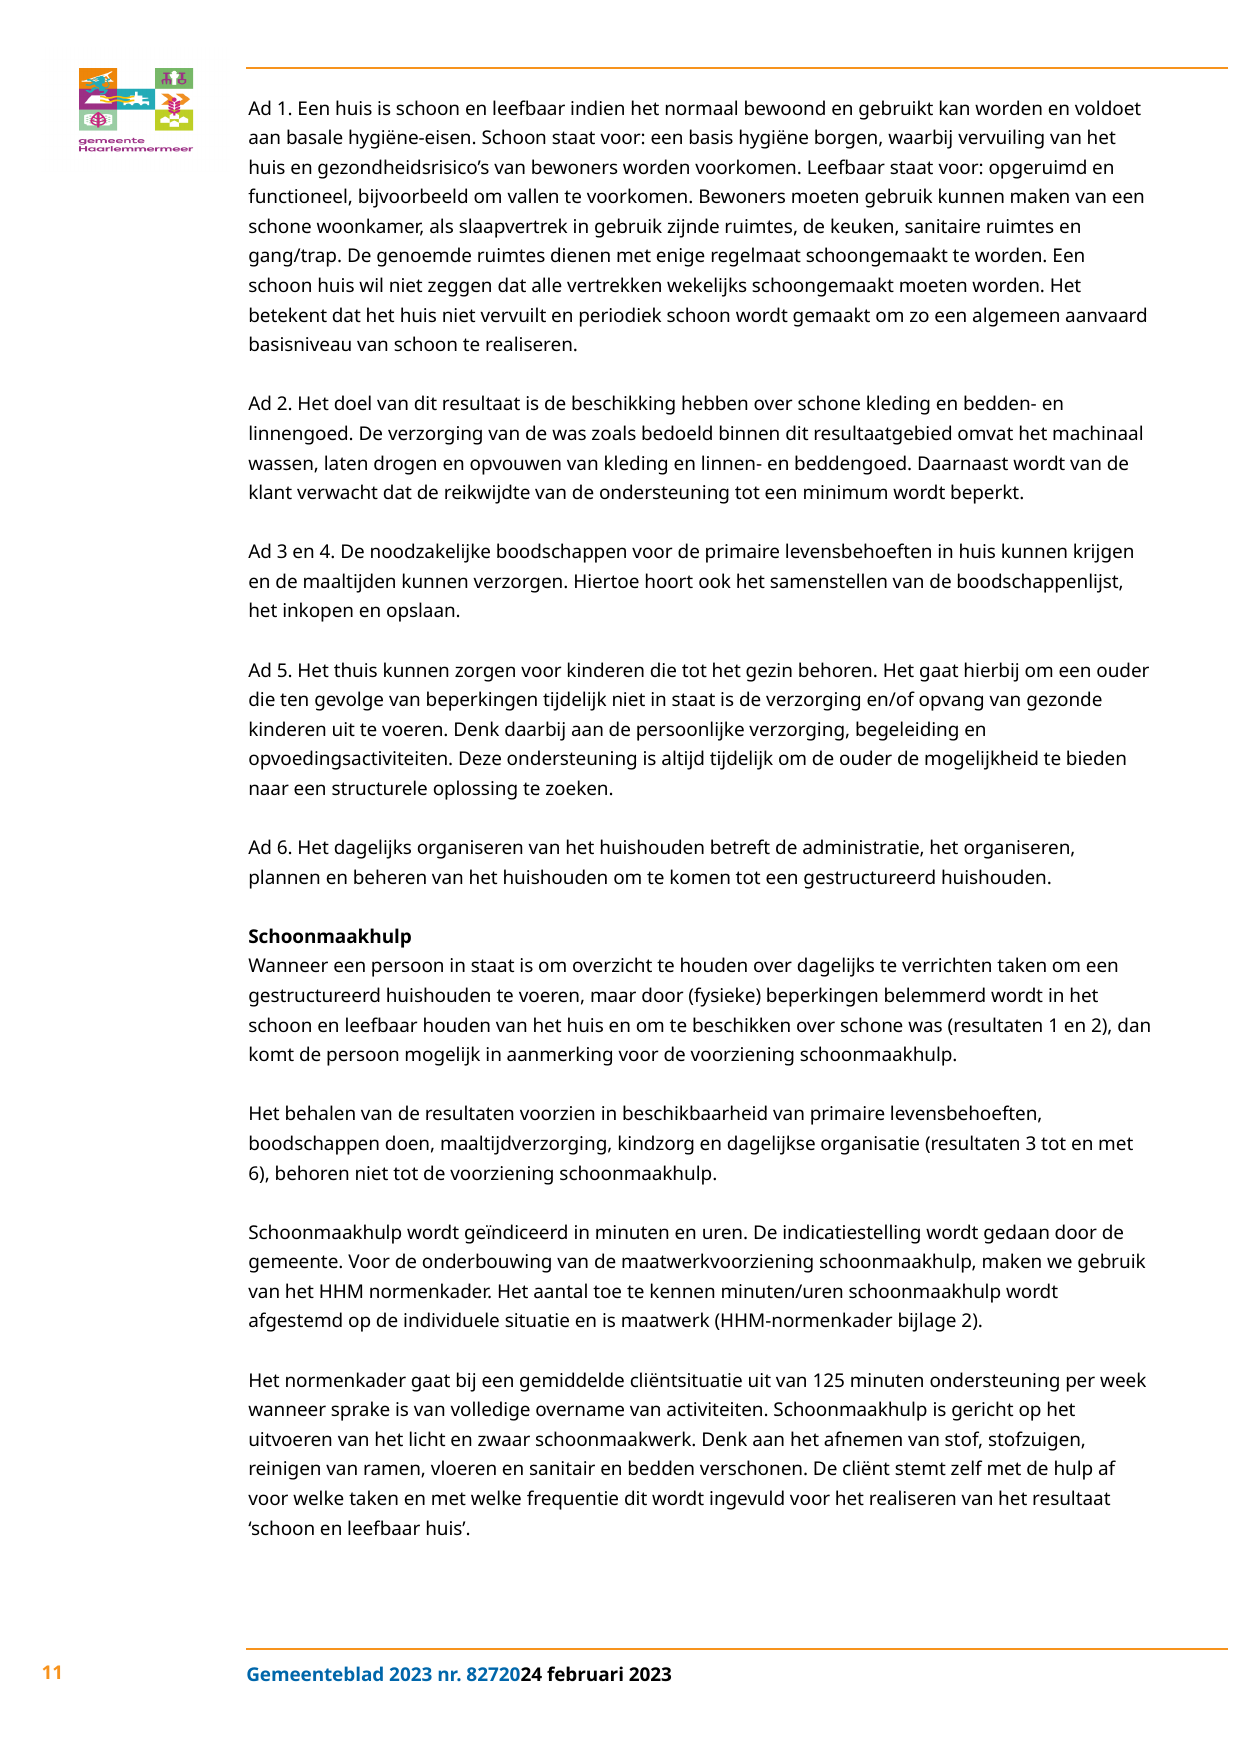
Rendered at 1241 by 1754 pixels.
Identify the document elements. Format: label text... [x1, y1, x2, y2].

text Ad 3 en 4. De noodzakelijke boodschappen voor de primaire levensbehoeften in huis kunnen krijgen en de maaltijden kunnen verzorgen. Hiertoe hoort ook het samenstellen van de boodschappenlijst, het inkopen en opslaan. [248, 538, 1152, 623]
picture [41, 47, 231, 172]
text Ad 2. Het doel van dit resultaat is de beschikking hebben over schone kleding en bedden- en linnengoed. De verzorging van de was zoals bedoeld binnen dit resultaatgebied omvat het machinaal wassen, laten drogen en opvouwen van kleding en linnen- en beddengoed. Daarnaast wordt van de klant verwacht dat de reikwijdte van de ondersteuning tot een minimum wordt beperkt. [248, 391, 1152, 505]
text Het normenkader gaat bij een gemiddelde cliëntsituatie uit van 125 minuten ondersteuning per week wanneer sprake is van volledige overname van activiteiten. Schoonmaakhulp is gericht op het uitvoeren van het licht en zwaar schoonmaakwerk. Denk aan het afnemen van stof, stofzuigen, reinigen van ramen, vloeren en sanitair en bedden verschonen. De cliënt stemt zelf met de hulp af voor welke taken en met welke frequentie dit wordt ingevuld voor het realiseren van het resultaat ‘schoon en leefbaar huis’. [248, 1367, 1152, 1541]
text Ad 5. Het thuis kunnen zorgen voor kinderen die tot het gezin behoren. Het gaat hierbij om een ouder die ten gevolge van beperkingen tijdelijk niet in staat is de verzorging en/of opvang van gezonde kinderen uit te voeren. Denk daarbij aan de persoonlijke verzorging, begeleiding en opvoedingsactiviteiten. Deze ondersteuning is altijd tijdelijk om de ouder de mogelijkheid te bieden naar een structurele oplossing te zoeken. [248, 657, 1152, 801]
text Ad 6. Het dagelijks organiseren van het huishouden betreft de administratie, het organiseren, plannen en beheren van het huishouden om te komen tot een gestructureerd huishouden. [248, 834, 1152, 890]
text Het behalen van de resultaten voorzien in beschikbaarheid van primaire levensbehoeften, boodschappen doen, maaltijdverzorging, kindzorg en dagelijkse organisatie (resultaten 3 tot en met 6), behoren niet tot de voorziening schoonmaakhulp. [248, 1101, 1152, 1186]
text Schoonmaakhulp [248, 923, 1152, 949]
text Schoonmaakhulp wordt geïndiceerd in minuten en uren. De indicatiestelling wordt gedaan door de gemeente. Voor de onderbouwing van de maatwerkvoorziening schoonmaakhulp, maken we gebruik van het HHM normenkader. Het aantal toe te kennen minuten/uren schoonmaakhulp wordt afgestemd op de individuele situatie en is maatwerk (HHM-normenkader bijlage 2). [248, 1219, 1152, 1333]
text Ad 1. Een huis is schoon en leefbaar indien het normaal bewoond en gebruikt kan worden en voldoet aan basale hygiëne-eisen. Schoon staat voor: een basis hygiëne borgen, waarbij vervuiling van het huis en gezondheidsrisico’s van bewoners worden voorkomen. Leefbaar staat voor: opgeruimd en functioneel, bijvoorbeeld om vallen te voorkomen. Bewoners moeten gebruik kunnen maken van een schone woonkamer, als slaapvertrek in gebruik zijnde ruimtes, de keuken, sanitaire ruimtes en gang/trap. De genoemde ruimtes dienen met enige regelmaat schoongemaakt te worden. Een schoon huis wil niet zeggen dat alle vertrekken wekelijks schoongemaakt moeten worden. Het betekent dat het huis niet vervuilt en periodiek schoon wordt gemaakt om zo een algemeen aanvaard basisniveau van schoon te realiseren. [248, 95, 1152, 357]
text Wanneer een persoon in staat is om overzicht te houden over dagelijks te verrichten taken om een gestructureerd huishouden te voeren, maar door (fysieke) beperkingen belemmerd wordt in het schoon en leefbaar houden van het huis en om te beschikken over schone was (resultaten 1 en 2), dan komt de persoon mogelijk in aanmerking voor de voorziening schoonmaakhulp. [248, 953, 1152, 1067]
